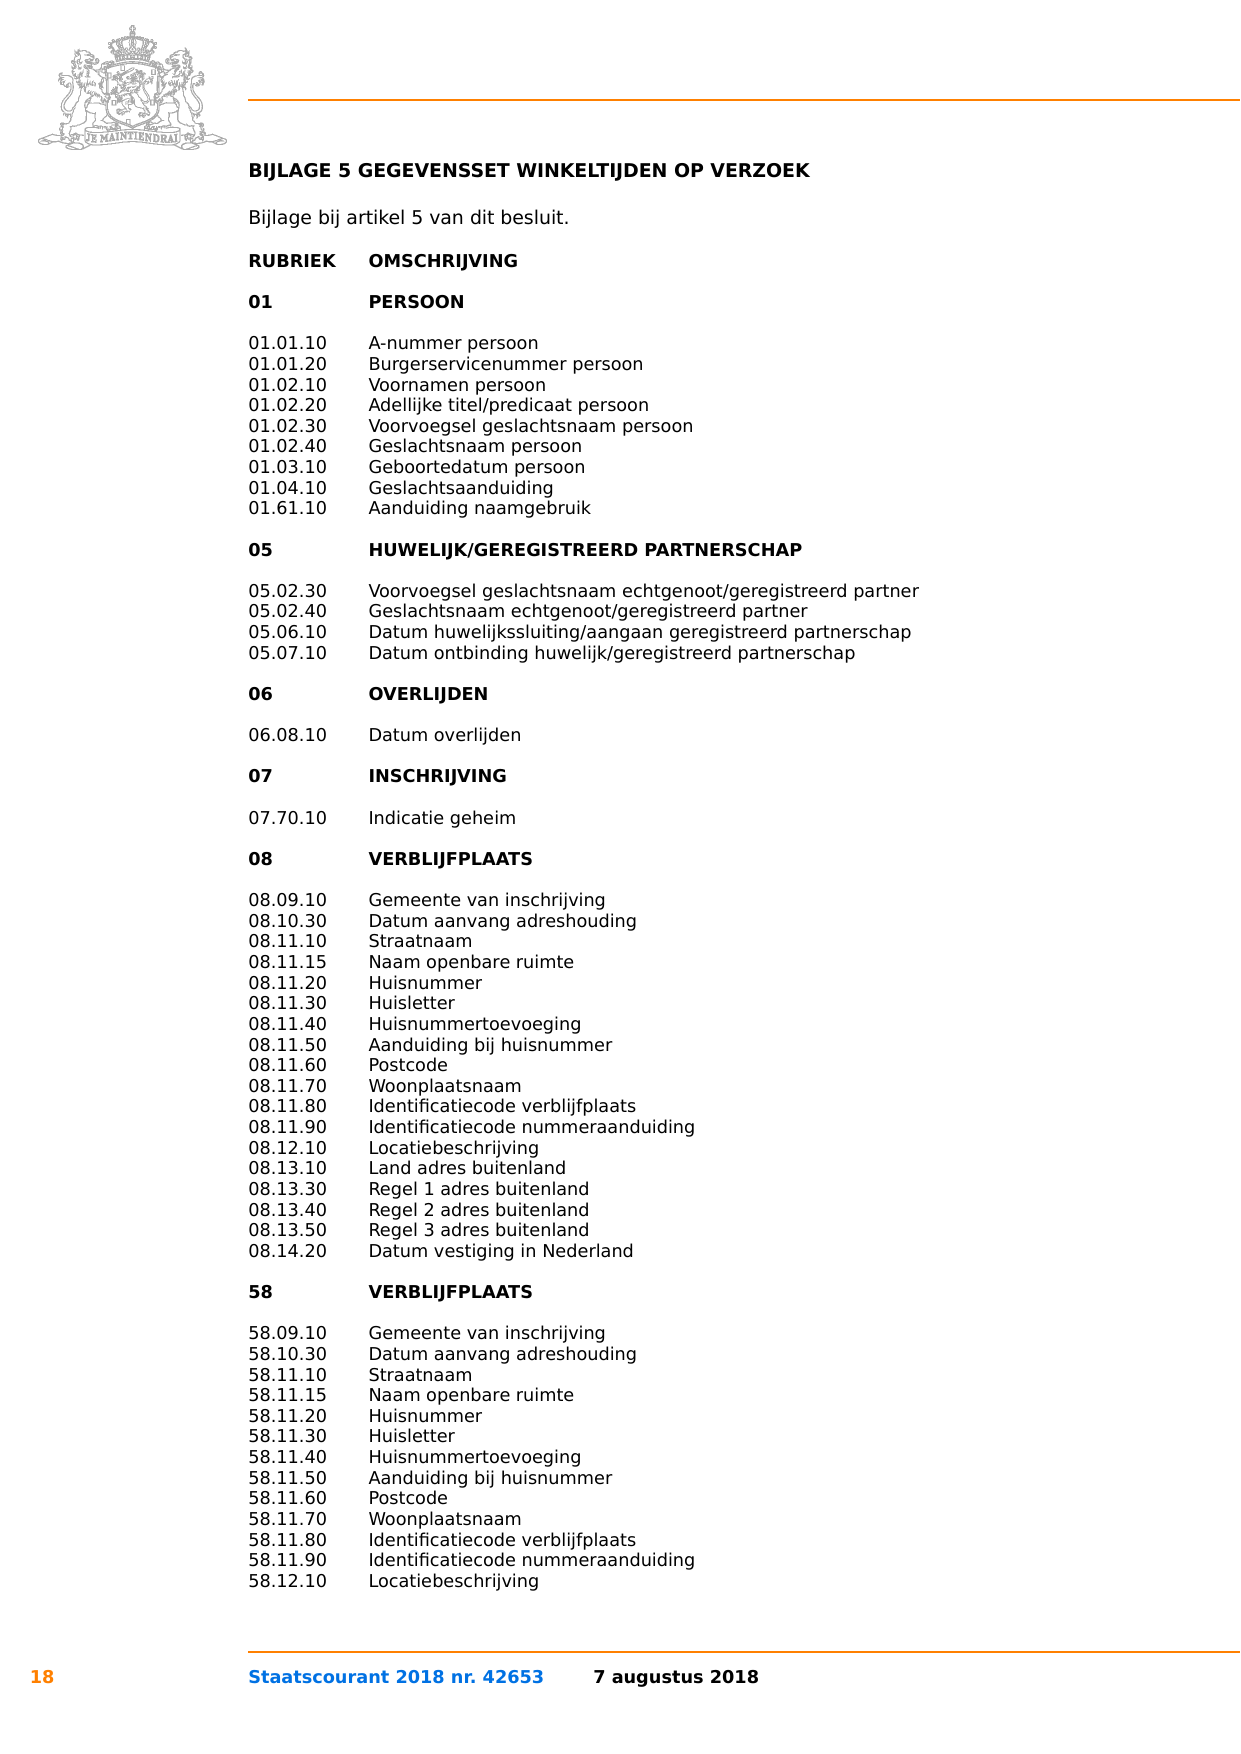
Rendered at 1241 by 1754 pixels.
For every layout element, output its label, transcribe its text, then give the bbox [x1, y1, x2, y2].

table_cell 08.11.15 [248, 952, 362, 973]
table_cell 58 [248, 1282, 362, 1303]
table_cell [363, 870, 1163, 890]
table_cell 01.02.40 [248, 436, 362, 457]
table_cell 08.11.90 [248, 1117, 362, 1138]
table_cell 08.10.30 [248, 911, 362, 931]
table_cell 01.01.20 [248, 354, 362, 374]
table_cell 58.11.10 [248, 1365, 362, 1385]
table_cell 08.11.40 [248, 1014, 362, 1034]
table_cell 08.11.70 [248, 1076, 362, 1096]
table_cell A-nummer persoon [363, 333, 1163, 354]
table_cell 58.12.10 [248, 1571, 362, 1591]
table_cell Voorvoegsel geslachtsnaam echtgenoot/geregistreerd partner [363, 581, 1163, 601]
table_cell [248, 828, 362, 849]
table_cell Huisnummertoevoeging [363, 1447, 1163, 1468]
table_cell Voorvoegsel geslachtsnaam persoon [363, 416, 1163, 436]
table_cell VERBLIJFPLAATS [363, 849, 1163, 869]
table_cell 58.11.50 [248, 1468, 362, 1488]
text Bijlage bij artikel 5 van dit besluit. [248, 207, 1163, 229]
table_cell Huisnummer [363, 973, 1163, 993]
table_cell Geslachtsnaam echtgenoot/geregistreerd partner [363, 601, 1163, 622]
table_cell [248, 1303, 362, 1323]
picture [38, 25, 227, 150]
table_cell 58.11.40 [248, 1447, 362, 1468]
table_cell Naam openbare ruimte [363, 1385, 1163, 1406]
table_cell 01.03.10 [248, 457, 362, 478]
table_cell 08.14.20 [248, 1241, 362, 1261]
table_cell 58.11.20 [248, 1406, 362, 1426]
table_cell Straatnaam [363, 931, 1163, 952]
table_cell [363, 1303, 1163, 1323]
table_cell 01.02.20 [248, 395, 362, 416]
table_cell 08.13.30 [248, 1179, 362, 1199]
table_cell PERSOON [363, 292, 1163, 313]
table_cell Aanduiding naamgebruik [363, 498, 1163, 519]
table_cell Locatiebeschrijving [363, 1138, 1163, 1158]
table_cell [363, 663, 1163, 684]
table_cell Aanduiding bij huisnummer [363, 1035, 1163, 1055]
table_cell [248, 746, 362, 766]
table_cell Identificatiecode verblijfplaats [363, 1530, 1163, 1550]
table_cell Identificatiecode verblijfplaats [363, 1096, 1163, 1117]
table_cell 08.13.50 [248, 1220, 362, 1241]
table_header RUBRIEK [248, 251, 362, 271]
table_cell Straatnaam [363, 1365, 1163, 1385]
table_cell Regel 2 adres buitenland [363, 1200, 1163, 1220]
table_cell [248, 313, 362, 333]
table_cell 08.13.40 [248, 1200, 362, 1220]
table_cell 01.04.10 [248, 478, 362, 498]
table_cell 07 [248, 766, 362, 787]
table_cell 58.10.30 [248, 1344, 362, 1364]
table_cell [363, 828, 1163, 849]
table_cell Huisletter [363, 1426, 1163, 1447]
table_cell Locatiebeschrijving [363, 1571, 1163, 1591]
table_cell [248, 1261, 362, 1282]
table_cell 58.11.60 [248, 1488, 362, 1509]
table_cell [248, 519, 362, 539]
table_cell 05.07.10 [248, 643, 362, 663]
table_cell [248, 663, 362, 684]
table_cell 08.12.10 [248, 1138, 362, 1158]
table_cell 05.02.30 [248, 581, 362, 601]
table_cell 06 [248, 684, 362, 704]
table_cell [363, 705, 1163, 725]
table_cell [363, 787, 1163, 808]
table_cell 01.02.30 [248, 416, 362, 436]
table_cell Postcode [363, 1055, 1163, 1076]
table_cell 06.08.10 [248, 725, 362, 746]
table_cell Aanduiding bij huisnummer [363, 1468, 1163, 1488]
table_cell Geslachtsnaam persoon [363, 436, 1163, 457]
table_cell Adellijke titel/predicaat persoon [363, 395, 1163, 416]
table_cell OVERLIJDEN [363, 684, 1163, 704]
table_cell 01.61.10 [248, 498, 362, 519]
table_cell Huisletter [363, 993, 1163, 1014]
table_cell Datum vestiging in Nederland [363, 1241, 1163, 1261]
table_cell 08 [248, 849, 362, 869]
table_cell [248, 271, 362, 292]
table_cell Geboortedatum persoon [363, 457, 1163, 478]
table_cell 08.11.80 [248, 1096, 362, 1117]
table_cell Woonplaatsnaam [363, 1076, 1163, 1096]
table_cell Land adres buitenland [363, 1158, 1163, 1179]
table_cell 08.11.60 [248, 1055, 362, 1076]
table_cell Regel 1 adres buitenland [363, 1179, 1163, 1199]
table_header OMSCHRIJVING [363, 251, 1163, 271]
table_cell [363, 519, 1163, 539]
table_cell [363, 560, 1163, 581]
table_cell 58.11.15 [248, 1385, 362, 1406]
table_cell 05 [248, 540, 362, 560]
table_cell 07.70.10 [248, 808, 362, 828]
table_cell Burgerservicenummer persoon [363, 354, 1163, 374]
subtitle BIJLAGE 5 GEGEVENSSET WINKELTIJDEN OP VERZOEK [248, 160, 1163, 182]
table_cell 08.11.20 [248, 973, 362, 993]
table_cell Datum aanvang adreshouding [363, 911, 1163, 931]
table_cell 58.11.70 [248, 1509, 362, 1529]
table_cell 01.01.10 [248, 333, 362, 354]
table_cell [248, 705, 362, 725]
table_cell Datum huwelijkssluiting/aangaan geregistreerd partnerschap [363, 622, 1163, 643]
table_cell Identificatiecode nummeraanduiding [363, 1550, 1163, 1571]
table_cell Regel 3 adres buitenland [363, 1220, 1163, 1241]
table_cell Datum overlijden [363, 725, 1163, 746]
table_cell 58.11.80 [248, 1530, 362, 1550]
table_cell 01.02.10 [248, 375, 362, 395]
table_cell Datum ontbinding huwelijk/geregistreerd partnerschap [363, 643, 1163, 663]
table_cell 58.11.90 [248, 1550, 362, 1571]
table_cell HUWELIJK/GEREGISTREERD PARTNERSCHAP [363, 540, 1163, 560]
table_cell Geslachtsaanduiding [363, 478, 1163, 498]
table_cell 08.13.10 [248, 1158, 362, 1179]
table_cell 08.09.10 [248, 890, 362, 911]
table_cell Indicatie geheim [363, 808, 1163, 828]
table_cell 05.02.40 [248, 601, 362, 622]
table_cell Voornamen persoon [363, 375, 1163, 395]
table_cell Gemeente van inschrijving [363, 1323, 1163, 1344]
table_cell [248, 560, 362, 581]
table_cell Huisnummer [363, 1406, 1163, 1426]
table_cell 58.11.30 [248, 1426, 362, 1447]
table_cell Postcode [363, 1488, 1163, 1509]
table_cell INSCHRIJVING [363, 766, 1163, 787]
table_cell 05.06.10 [248, 622, 362, 643]
table_cell [248, 870, 362, 890]
table_cell Woonplaatsnaam [363, 1509, 1163, 1529]
table_cell [363, 271, 1163, 292]
table_cell Gemeente van inschrijving [363, 890, 1163, 911]
table_cell VERBLIJFPLAATS [363, 1282, 1163, 1303]
table_cell Datum aanvang adreshouding [363, 1344, 1163, 1364]
table_cell 01 [248, 292, 362, 313]
table_cell 08.11.30 [248, 993, 362, 1014]
table_cell [363, 1261, 1163, 1282]
table_cell 08.11.50 [248, 1035, 362, 1055]
table_cell Huisnummertoevoeging [363, 1014, 1163, 1034]
table_cell Identificatiecode nummeraanduiding [363, 1117, 1163, 1138]
table_cell [363, 313, 1163, 333]
table_cell [363, 746, 1163, 766]
table_cell 08.11.10 [248, 931, 362, 952]
table_cell [248, 787, 362, 808]
table_cell 58.09.10 [248, 1323, 362, 1344]
table_cell Naam openbare ruimte [363, 952, 1163, 973]
